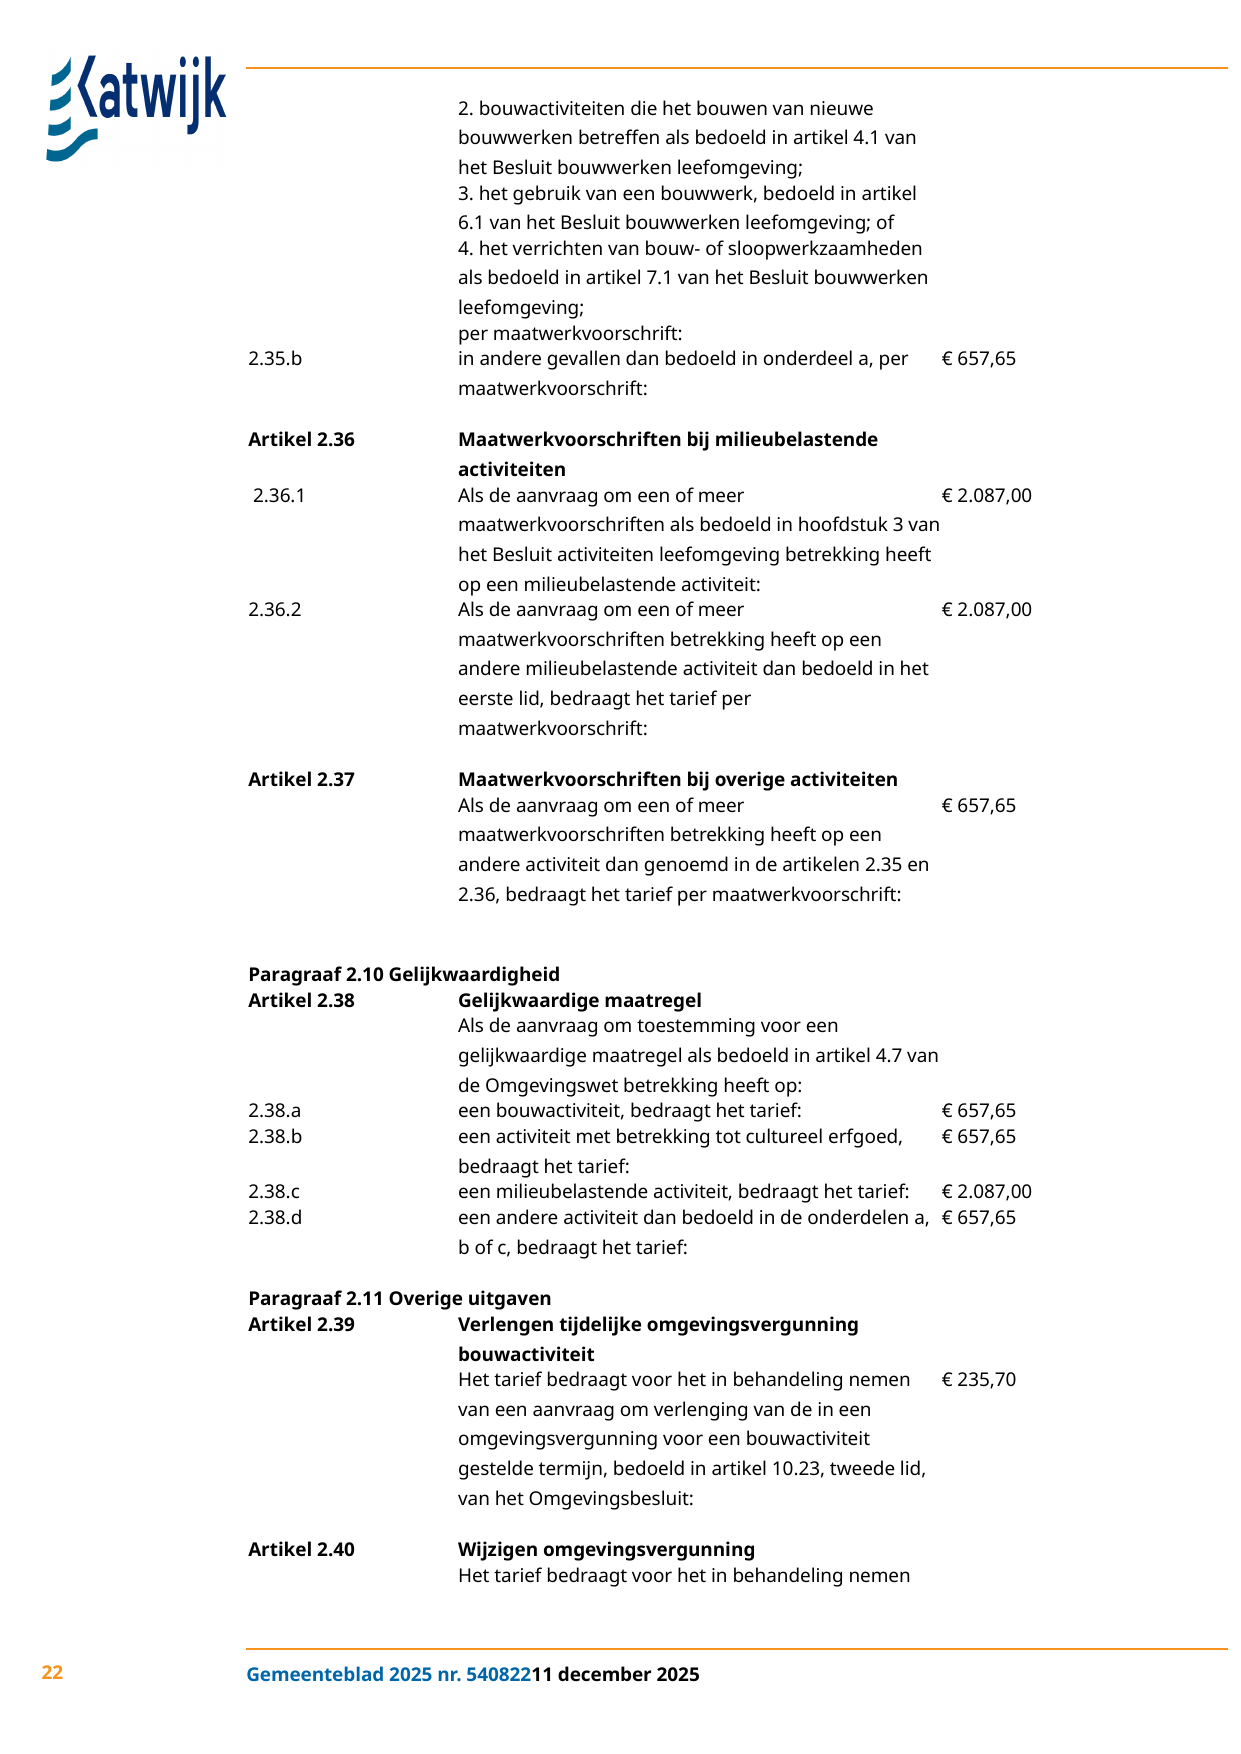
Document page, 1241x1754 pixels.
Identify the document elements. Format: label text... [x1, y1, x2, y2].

table_cell [942, 1260, 1152, 1285]
table_cell [458, 906, 942, 932]
table_cell Als de aanvraag om een of meer maatwerkvoorschriften betrekking heeft op een andere activiteit dan genoemd in de artikelen 2.35 en 2.36, bedraagt het tarief per maatwerkvoorschrift: [458, 792, 942, 906]
table_cell € 657,65 [942, 1204, 1152, 1260]
table_cell [942, 427, 1152, 482]
table_cell 4. het verrichten van bouw- of sloopwerkzaamheden als bedoeld in artikel 7.1 van het Besluit bouwwerken leefomgeving; [458, 235, 942, 320]
table_cell € 2.087,00 [942, 1179, 1152, 1204]
table_cell [248, 1260, 942, 1285]
table_cell [248, 792, 458, 906]
table_cell 2.38.b [248, 1123, 458, 1179]
table_cell [248, 180, 458, 235]
table_cell [942, 906, 1152, 932]
table_cell 2. bouwactiviteiten die het bouwen van nieuwe bouwwerken betreffen als bedoeld in artikel 4.1 van het Besluit bouwwerken leefomgeving; [458, 95, 942, 180]
table_cell 3. het gebruik van een bouwwerk, bedoeld in artikel 6.1 van het Besluit bouwwerken leefomgeving; of [458, 180, 942, 235]
table_header Paragraaf 2.10 Gelijkwaardigheid [248, 961, 942, 987]
table_cell Het tarief bedraagt voor het in behandeling nemen van een aanvraag om verlenging van de in een omgevingsvergunning voor een bouwactiviteit gestelde termijn, bedoeld in artikel 10.23, tweede lid, van het Omgevingsbesluit: [458, 1366, 942, 1511]
table_cell [942, 95, 1152, 346]
table_cell Paragraaf 2.11 Overige uitgaven [248, 1285, 942, 1311]
table_cell 2.35.b [248, 346, 458, 401]
table_cell € 2.087,00 [942, 482, 1152, 596]
table_cell Maatwerkvoorschriften bij milieubelastende activiteiten [458, 427, 942, 482]
table_cell [248, 932, 458, 958]
table_cell [942, 932, 1152, 958]
table_cell [942, 741, 1152, 766]
table_cell 2.36.1 [248, 482, 458, 596]
table_cell [942, 1511, 1152, 1536]
table_cell [458, 932, 942, 958]
table_cell Gelijkwaardige maatregel [458, 987, 942, 1013]
table_cell 2.38.c [248, 1179, 458, 1204]
table_cell [248, 741, 942, 766]
table_cell [942, 1562, 1152, 1588]
table_cell 2.38.d [248, 1204, 458, 1260]
table_cell Als de aanvraag om toestemming voor een gelijkwaardige maatregel als bedoeld in artikel 4.7 van de Omgevingswet betrekking heeft op: [458, 1013, 942, 1098]
table_cell Maatwerkvoorschriften bij overige activiteiten [458, 766, 942, 792]
table_cell [942, 987, 1152, 1013]
table_cell per maatwerkvoorschrift: [458, 320, 942, 346]
table_cell € 657,65 [942, 346, 1152, 401]
table_cell Artikel 2.39 [248, 1311, 458, 1366]
table_cell [248, 235, 458, 320]
picture [41, 47, 231, 172]
table_cell een milieubelastende activiteit, bedraagt het tarief: [458, 1179, 942, 1204]
table_cell [942, 1311, 1152, 1366]
table_cell Artikel 2.37 [248, 766, 458, 792]
table_cell een bouwactiviteit, bedraagt het tarief: [458, 1098, 942, 1123]
table_cell € 657,65 [942, 1123, 1152, 1179]
table_cell Als de aanvraag om een of meer maatwerkvoorschriften als bedoeld in hoofdstuk 3 van het Besluit activiteiten leefomgeving betrekking heeft op een milieubelastende activiteit: [458, 482, 942, 596]
table_cell 2.36.2 [248, 596, 458, 741]
table_cell [248, 95, 458, 180]
table_cell in andere gevallen dan bedoeld in onderdeel a, per maatwerkvoorschrift: [458, 346, 942, 401]
table_cell [248, 320, 458, 346]
table_cell Artikel 2.40 [248, 1536, 458, 1562]
table_cell € 2.087,00 [942, 596, 1152, 741]
table_cell [942, 1536, 1152, 1562]
table_cell [248, 1511, 942, 1536]
table_cell [248, 906, 458, 932]
table_cell [942, 766, 1152, 792]
table_cell [248, 401, 942, 427]
table_cell [248, 1013, 458, 1098]
table_cell Artikel 2.38 [248, 987, 458, 1013]
table_cell 2.38.a [248, 1098, 458, 1123]
table_cell Artikel 2.36 [248, 427, 458, 482]
table_cell Verlengen tijdelijke omgevingsvergunning bouwactiviteit [458, 1311, 942, 1366]
table_cell € 235,70 [942, 1366, 1152, 1511]
table_cell [248, 1366, 458, 1511]
table_header [942, 961, 1152, 987]
table_cell [248, 1562, 458, 1588]
table_cell € 657,65 [942, 1098, 1152, 1123]
table_cell een activiteit met betrekking tot cultureel erfgoed, bedraagt het tarief: [458, 1123, 942, 1179]
table_cell een andere activiteit dan bedoeld in de onderdelen a, b of c, bedraagt het tarief: [458, 1204, 942, 1260]
table_cell [942, 1285, 1152, 1311]
table_cell [942, 1013, 1152, 1098]
table_cell Het tarief bedraagt voor het in behandeling nemen [458, 1562, 942, 1588]
table_cell [942, 401, 1152, 427]
table_cell Wijzigen omgevingsvergunning [458, 1536, 942, 1562]
table_cell € 657,65 [942, 792, 1152, 906]
table_cell Als de aanvraag om een of meer maatwerkvoorschriften betrekking heeft op een andere milieubelastende activiteit dan bedoeld in het eerste lid, bedraagt het tarief per maatwerkvoorschrift: [458, 596, 942, 741]
